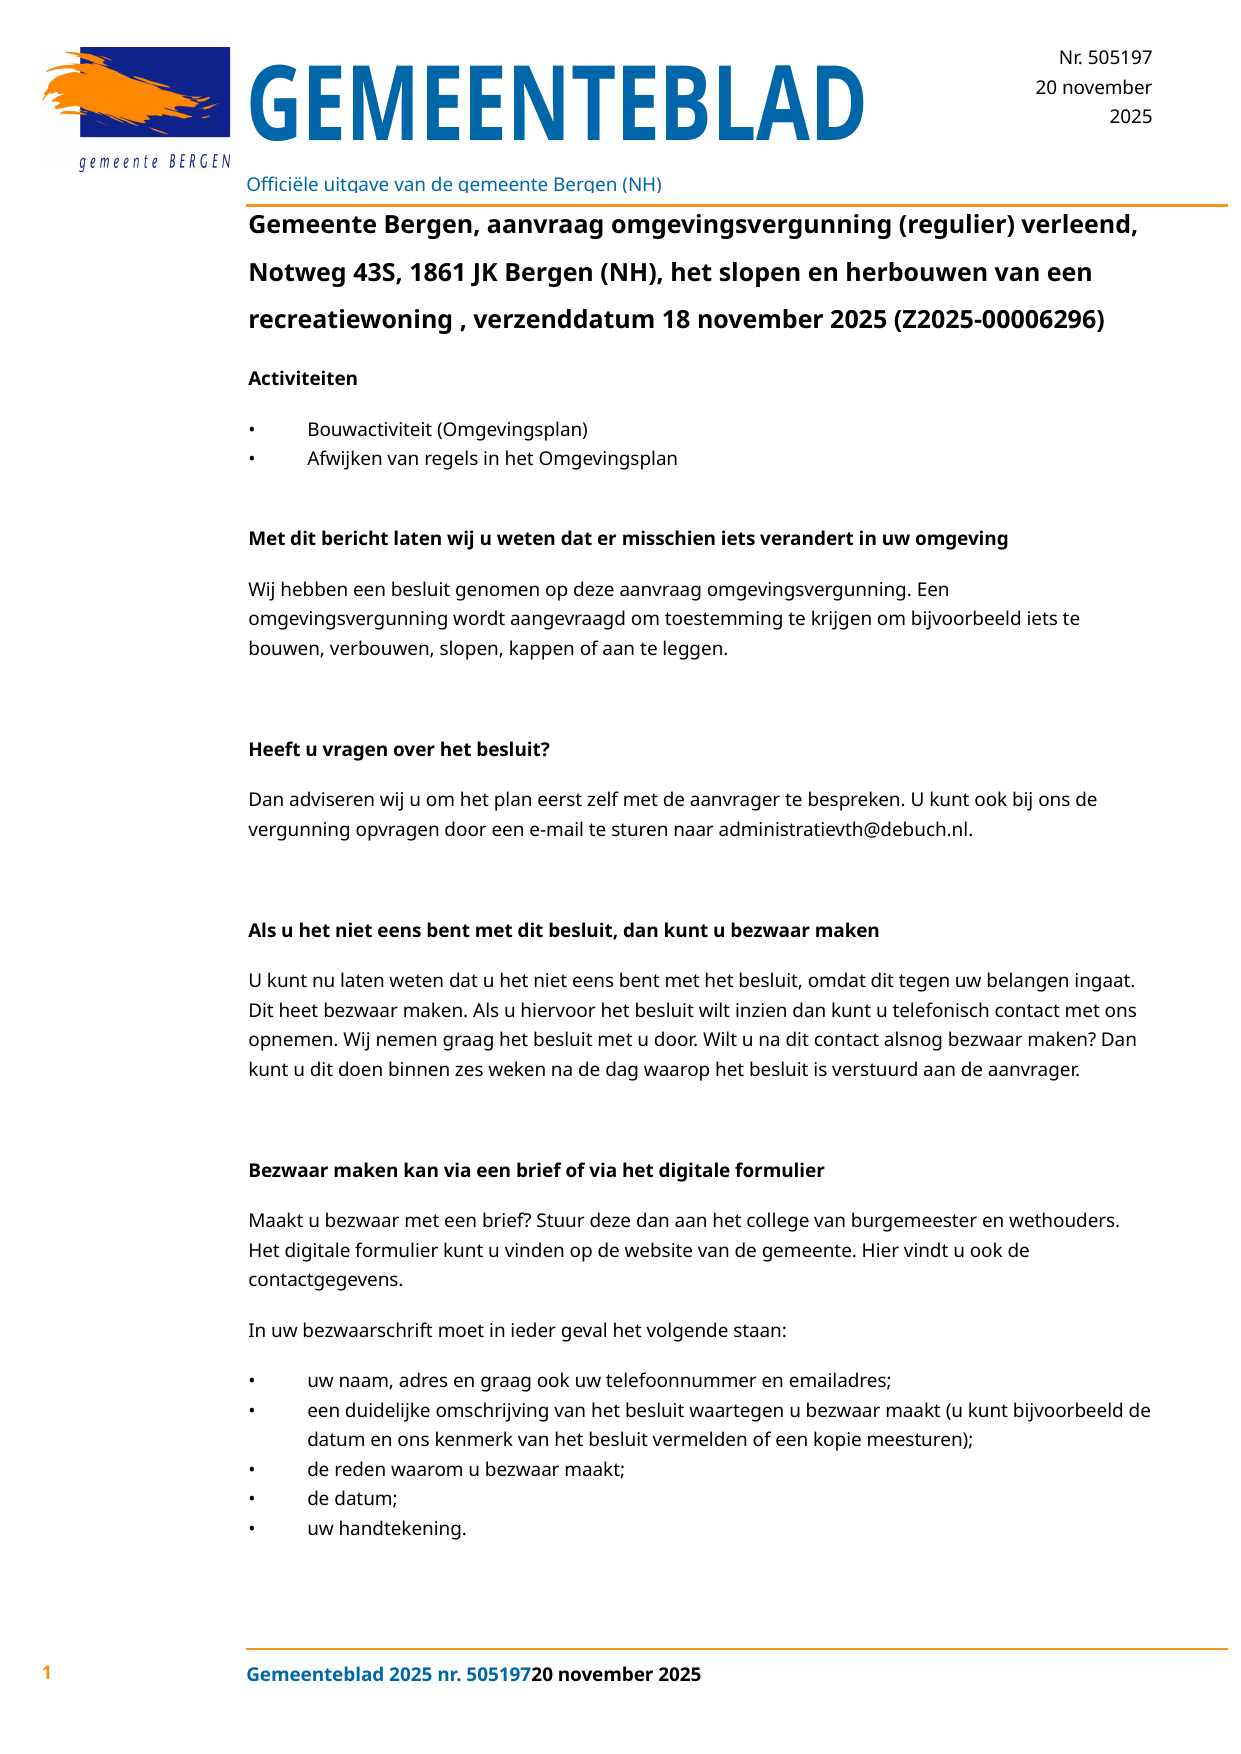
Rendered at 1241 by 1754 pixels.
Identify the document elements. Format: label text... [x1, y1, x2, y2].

list de reden waarom u bezwaar maakt; [248, 1456, 1152, 1482]
text Dan adviseren wij u om het plan eerst zelf met de aanvrager te bespreken. U kunt ook bij ons de vergunning opvragen door een e-mail te sturen naar administratievth@debuch.nl. [248, 786, 1152, 842]
text Als u het niet eens bent met dit besluit, dan kunt u bezwaar maken [248, 917, 1152, 942]
text Heeft u vragen over het besluit? [248, 736, 1152, 762]
list Bouwactiviteit (Omgevingsplan) [248, 416, 1152, 442]
text Met dit bericht laten wij u weten dat er misschien iets verandert in uw omgeving [248, 526, 1152, 551]
list uw naam, adres en graag ook uw telefoonnummer en emailadres; [248, 1367, 1152, 1393]
list een duidelijke omschrijving van het besluit waartegen u bezwaar maakt (u kunt bijvoorbeeld de datum en ons kenmerk van het besluit vermelden of een kopie meesturen); [248, 1397, 1152, 1452]
list de datum; [248, 1486, 1152, 1511]
picture [41, 47, 231, 172]
text Bezwaar maken kan via een brief of via het digitale formulier [248, 1157, 1152, 1182]
text Activiteiten [248, 366, 1152, 391]
text In uw bezwaarschrift moet in ieder geval het volgende staan: [248, 1317, 1152, 1342]
text U kunt nu laten weten dat u het niet eens bent met het besluit, omdat dit tegen uw belangen ingaat. Dit heet bezwaar maken. Als u hiervoor het besluit wilt inzien dan kunt u telefonisch contact met ons opnemen. Wij nemen graag het besluit met u door. Wilt u na dit contact alsnog bezwaar maken? Dan kunt u dit doen binnen zes weken na de dag waarop het besluit is verstuurd aan de aanvrager. [248, 967, 1152, 1082]
text Maakt u bezwaar met een brief? Stuur deze dan aan het college van burgemeester en wethouders. Het digitale formulier kunt u vinden op de website van de gemeente. Hier vindt u ook de contactgegevens. [248, 1207, 1152, 1292]
list Afwijken van regels in het Omgevingsplan [248, 446, 1152, 471]
text Wij hebben een besluit genomen op deze aanvraag omgevingsvergunning. Een omgevingsvergunning wordt aangevraagd om toestemming te krijgen om bijvoorbeeld iets te bouwen, verbouwen, slopen, kappen of aan te leggen. [248, 576, 1152, 661]
list uw handtekening. [248, 1515, 1152, 1541]
text Gemeente Bergen, aanvraag omgevingsvergunning (regulier) verleend, Notweg 43S, 1861 JK Bergen (NH), het slopen en herbouwen van een recreatiewoning , verzenddatum 18 november 2025 (Z2025-00006296) [248, 207, 1152, 336]
